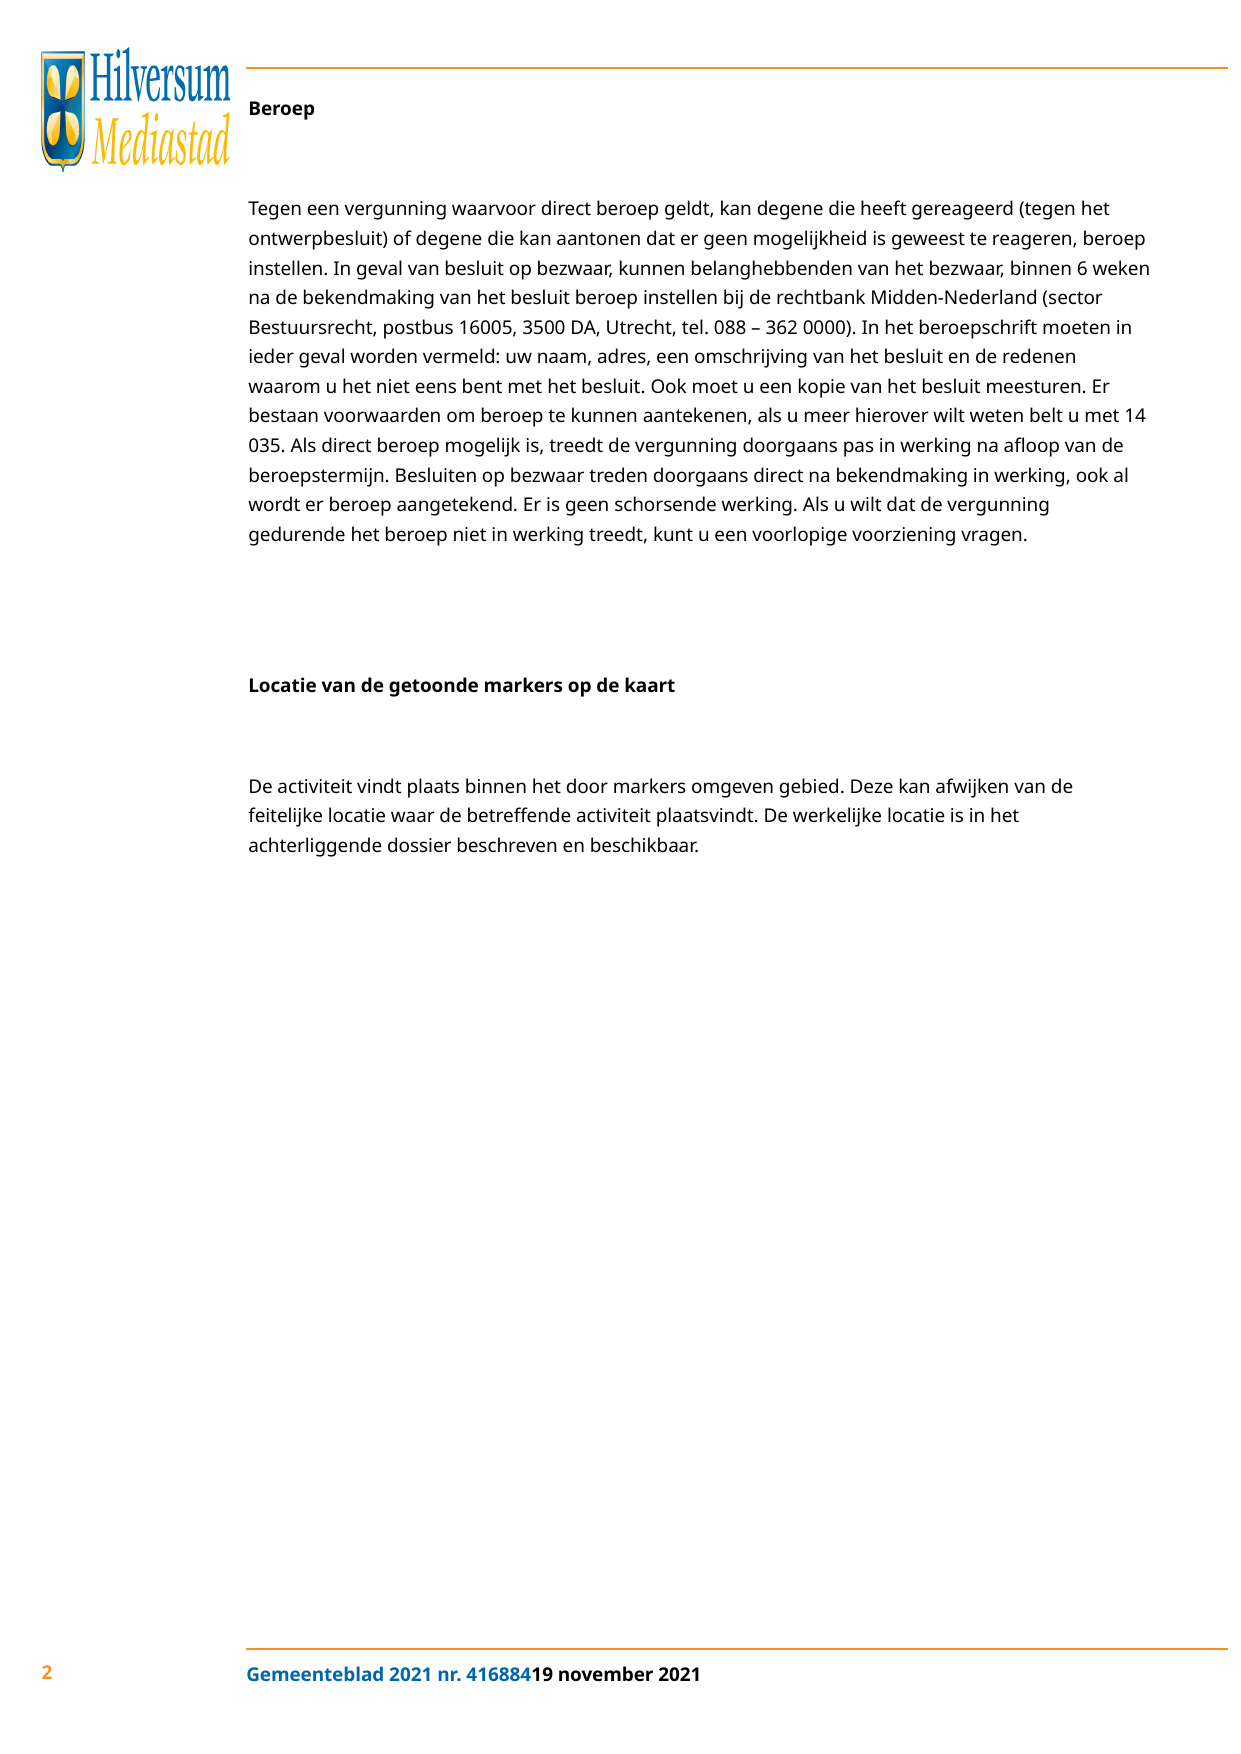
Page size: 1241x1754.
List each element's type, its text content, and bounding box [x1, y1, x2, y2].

text Beroep [248, 95, 1152, 121]
text Locatie van de getoonde markers op de kaart [248, 672, 1152, 698]
text De activiteit vindt plaats binnen het door markers omgeven gebied. Deze kan afwijken van de feitelijke locatie waar de betreffende activiteit plaatsvindt. De werkelijke locatie is in het achterliggende dossier beschreven en beschikbaar. [248, 773, 1152, 858]
picture [41, 47, 231, 172]
text Tegen een vergunning waarvoor direct beroep geldt, kan degene die heeft gereageerd (tegen het ontwerpbesluit) of degene die kan aantonen dat er geen mogelijkheid is geweest te reageren, beroep instellen. In geval van besluit op bezwaar, kunnen belanghebbenden van het bezwaar, binnen 6 weken na de bekendmaking van het besluit beroep instellen bij de rechtbank Midden-Nederland (sector Bestuursrecht, postbus 16005, 3500 DA, Utrecht, tel. 088 – 362 0000). In het beroepschrift moeten in ieder geval worden vermeld: uw naam, adres, een omschrijving van het besluit en de redenen waarom u het niet eens bent met het besluit. Ook moet u een kopie van het besluit meesturen. Er bestaan voorwaarden om beroep te kunnen aantekenen, als u meer hierover wilt weten belt u met 14 035. Als direct beroep mogelijk is, treedt de vergunning doorgaans pas in werking na afloop van de beroepstermijn. Besluiten op bezwaar treden doorgaans direct na bekendmaking in werking, ook al wordt er beroep aangetekend. Er is geen schorsende werking. Als u wilt dat de vergunning gedurende het beroep niet in werking treedt, kunt u een voorlopige voorziening vragen. [248, 196, 1152, 547]
